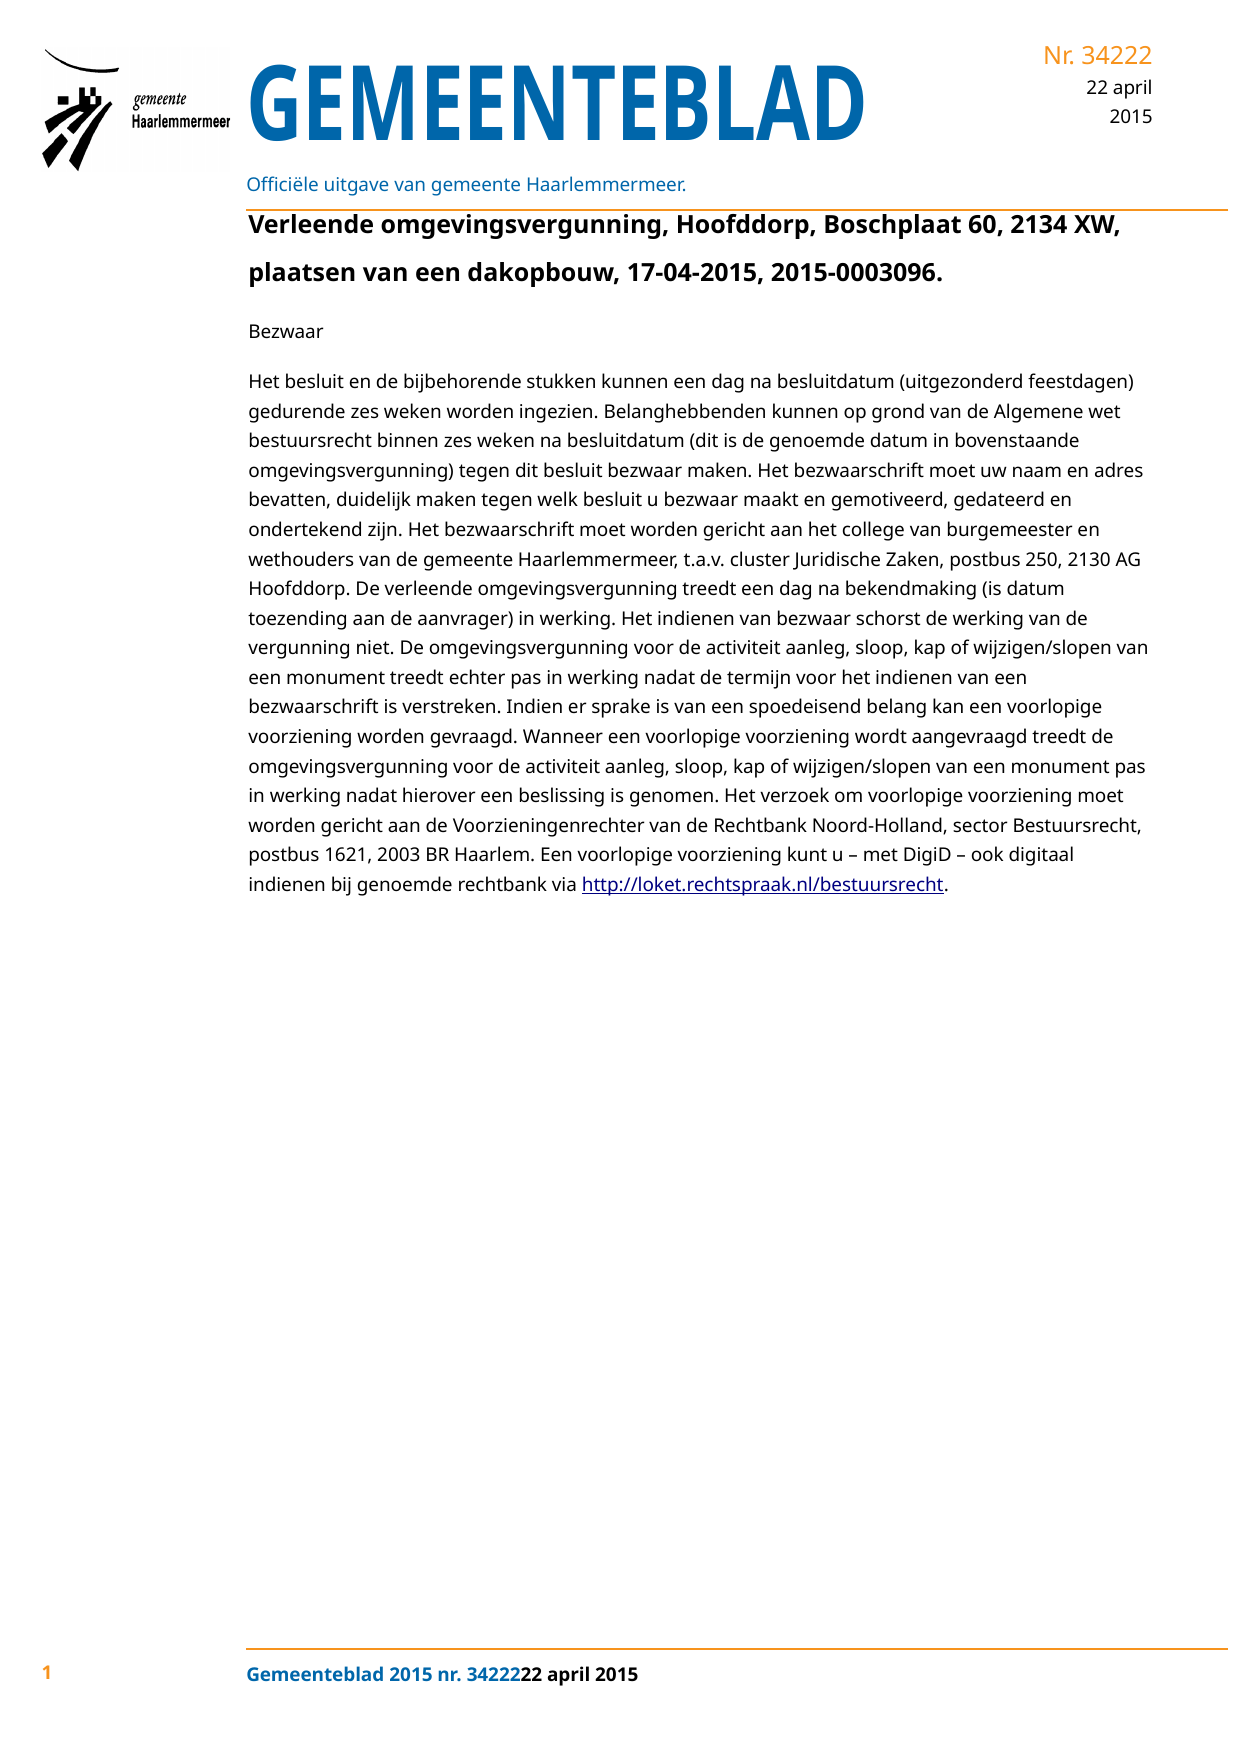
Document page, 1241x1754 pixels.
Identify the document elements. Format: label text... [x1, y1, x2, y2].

text Bezwaar [248, 318, 1152, 344]
picture [41, 47, 231, 172]
text Verleende omgevingsvergunning, Hoofddorp, Boschplaat 60, 2134 XW, plaatsen van een dakopbouw, 17-04-2015, 2015-0003096. [248, 211, 1152, 288]
text Het besluit en de bijbehorende stukken kunnen een dag na besluitdatum (uitgezonderd feestdagen) gedurende zes weken worden ingezien. Belanghebbenden kunnen op grond van de Algemene wet bestuursrecht binnen zes weken na besluitdatum (dit is de genoemde datum in bovenstaande omgevingsvergunning) tegen dit besluit bezwaar maken. Het bezwaarschrift moet uw naam en adres bevatten, duidelijk maken tegen welk besluit u bezwaar maakt en gemotiveerd, gedateerd en ondertekend zijn. Het bezwaarschrift moet worden gericht aan het college van burgemeester en wethouders van de gemeente Haarlemmermeer, t.a.v. cluster Juridische Zaken, postbus 250, 2130 AG Hoofddorp. De verleende omgevingsvergunning treedt een dag na bekendmaking (is datum toezending aan de aanvrager) in werking. Het indienen van bezwaar schorst de werking van de vergunning niet. De omgevingsvergunning voor de activiteit aanleg, sloop, kap of wijzigen/slopen van een monument treedt echter pas in werking nadat de termijn voor het indienen van een bezwaarschrift is verstreken. Indien er sprake is van een spoedeisend belang kan een voorlopige voorziening worden gevraagd. Wanneer een voorlopige voorziening wordt aangevraagd treedt de omgevingsvergunning voor de activiteit aanleg, sloop, kap of wijzigen/slopen van een monument pas in werking nadat hierover een beslissing is genomen. Het verzoek om voorlopige voorziening moet worden gericht aan de Voorzieningenrechter van de Rechtbank Noord-Holland, sector Bestuursrecht, postbus 1621, 2003 BR Haarlem. Een voorlopige voorziening kunt u – met DigiD – ook digitaal indienen bij genoemde rechtbank via http://loket.rechtspraak.nl/bestuursrecht. [248, 368, 1152, 897]
